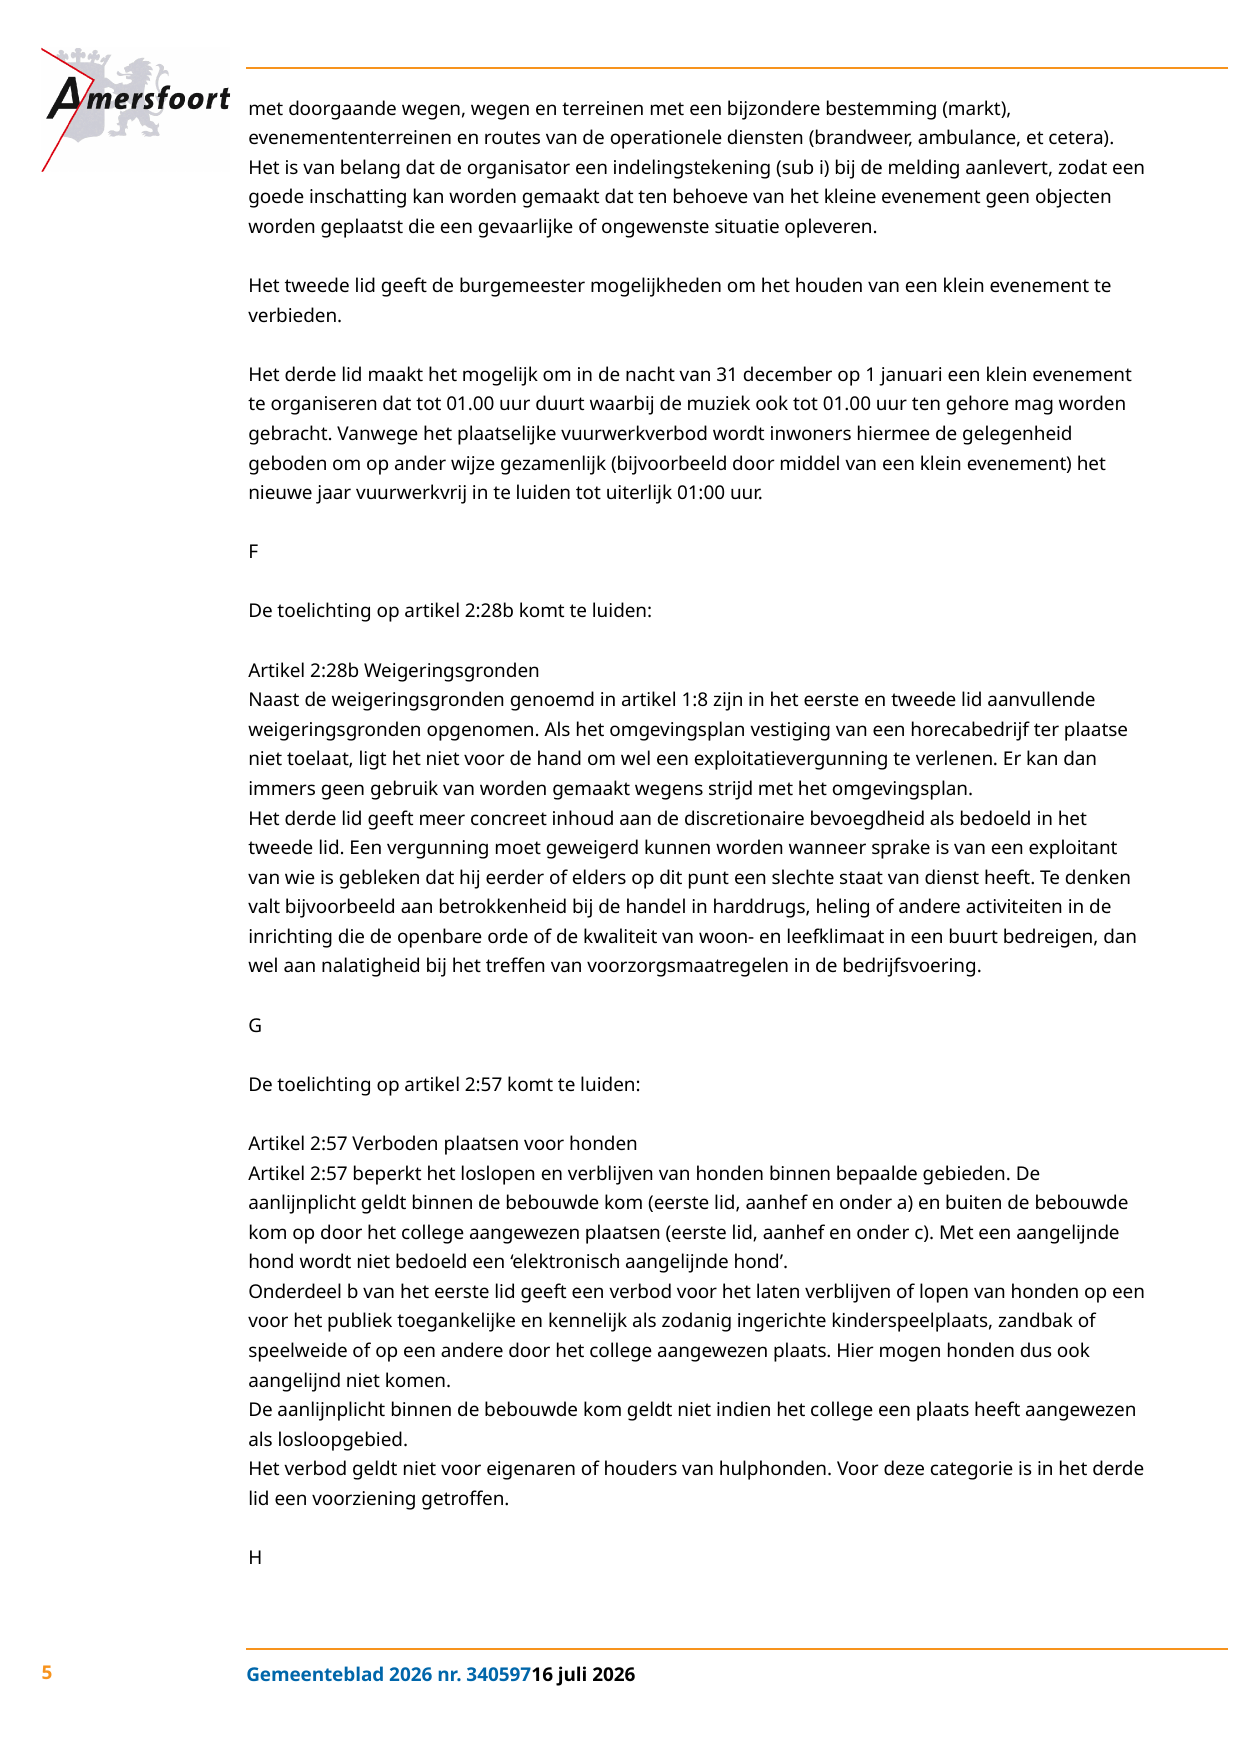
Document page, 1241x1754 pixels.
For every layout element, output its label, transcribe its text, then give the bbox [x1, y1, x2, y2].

text De aanlijnplicht binnen de bebouwde kom geldt niet indien het college een plaats heeft aangewezen als losloopgebied. [248, 1396, 1152, 1452]
text Het tweede lid geeft de burgemeester mogelijkheden om het houden van een klein evenement te verbieden. [248, 272, 1152, 328]
text De toelichting op artikel 2:28b komt te luiden: [248, 598, 1152, 623]
text F [248, 538, 1152, 564]
text Onderdeel b van het eerste lid geeft een verbod voor het laten verblijven of lopen van honden op een voor het publiek toegankelijke en kennelijk als zodanig ingerichte kinderspeelplaats, zandbak of speelweide of op een andere door het college aangewezen plaats. Hier mogen honden dus ook aangelijnd niet komen. [248, 1278, 1152, 1393]
text Het derde lid maakt het mogelijk om in de nacht van 31 december op 1 januari een klein evenement te organiseren dat tot 01.00 uur duurt waarbij de muziek ook tot 01.00 uur ten gehore mag worden gebracht. Vanwege het plaatselijke vuurwerkverbod wordt inwoners hiermee de gelegenheid geboden om op ander wijze gezamenlijk (bijvoorbeeld door middel van een klein evenement) het nieuwe jaar vuurwerkvrij in te luiden tot uiterlijk 01:00 uur. [248, 361, 1152, 505]
text met doorgaande wegen, wegen en terreinen met een bijzondere bestemming (markt), evenemententerreinen en routes van de operationele diensten (brandweer, ambulance, et cetera). [248, 95, 1152, 150]
text Het is van belang dat de organisator een indelingstekening (sub i) bij de melding aanlevert, zodat een goede inschatting kan worden gemaakt dat ten behoeve van het kleine evenement geen objecten worden geplaatst die een gevaarlijke of ongewenste situatie opleveren. [248, 154, 1152, 239]
text De toelichting op artikel 2:57 komt te luiden: [248, 1071, 1152, 1097]
text Het verbod geldt niet voor eigenaren of houders van hulphonden. Voor deze categorie is in het derde lid een voorziening getroffen. [248, 1456, 1152, 1511]
text Het derde lid geeft meer concreet inhoud aan de discretionaire bevoegdheid als bedoeld in het tweede lid. Een vergunning moet geweigerd kunnen worden wanneer sprake is van een exploitant van wie is gebleken dat hij eerder of elders op dit punt een slechte staat van dienst heeft. Te denken valt bijvoorbeeld aan betrokkenheid bij de handel in harddrugs, heling of andere activiteiten in de inrichting die de openbare orde of de kwaliteit van woon- en leefklimaat in een buurt bedreigen, dan wel aan nalatigheid bij het treffen van voorzorgsmaatregelen in de bedrijfsvoering. [248, 805, 1152, 978]
text G [248, 1012, 1152, 1038]
text Artikel 2:28b Weigeringsgronden [248, 657, 1152, 683]
text H [248, 1544, 1152, 1570]
text Naast de weigeringsgronden genoemd in artikel 1:8 zijn in het eerste en tweede lid aanvullende weigeringsgronden opgenomen. Als het omgevingsplan vestiging van een horecabedrijf ter plaatse niet toelaat, ligt het niet voor de hand om wel een exploitatievergunning te verlenen. Er kan dan immers geen gebruik van worden gemaakt wegens strijd met het omgevingsplan. [248, 686, 1152, 801]
text Artikel 2:57 Verboden plaatsen voor honden [248, 1130, 1152, 1156]
picture [41, 47, 231, 172]
text Artikel 2:57 beperkt het loslopen en verblijven van honden binnen bepaalde gebieden. De aanlijnplicht geldt binnen de bebouwde kom (eerste lid, aanhef en onder a) en buiten de bebouwde kom op door het college aangewezen plaatsen (eerste lid, aanhef en onder c). Met een aangelijnde hond wordt niet bedoeld een ‘elektronisch aangelijnde hond’. [248, 1160, 1152, 1274]
